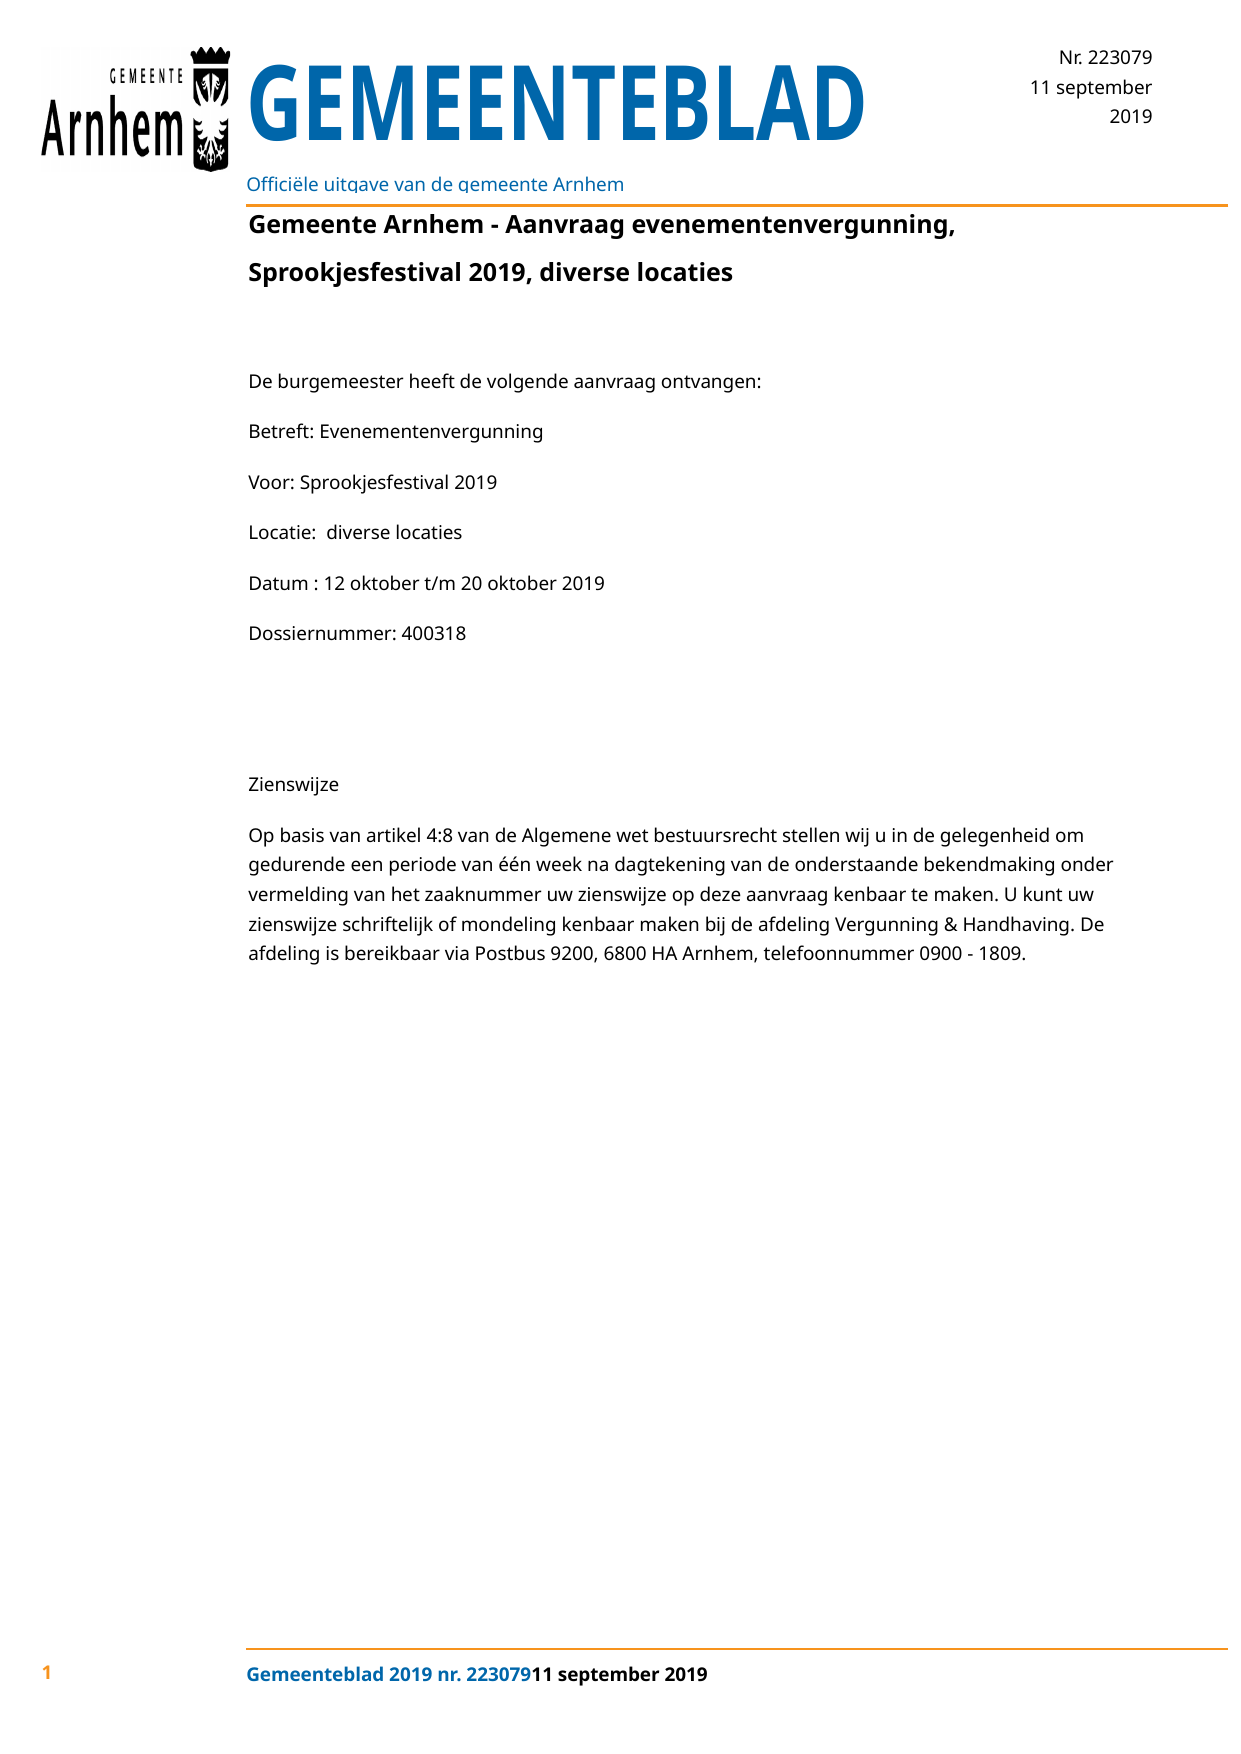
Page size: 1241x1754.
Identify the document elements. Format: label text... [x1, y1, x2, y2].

text Gemeente Arnhem - Aanvraag evenementenvergunning, Sprookjesfestival 2019, diverse locaties [248, 207, 1152, 288]
picture [41, 47, 231, 172]
text De burgemeester heeft de volgende aanvraag ontvangen: [248, 368, 1152, 394]
text Zienswijze [248, 772, 1152, 797]
text Op basis van artikel 4:8 van de Algemene wet bestuursrecht stellen wij u in de gelegenheid om gedurende een periode van één week na dagtekening van de onderstaande bekendmaking onder vermelding van het zaaknummer uw zienswijze op deze aanvraag kenbaar te maken. U kunt uw zienswijze schriftelijk of mondeling kenbaar maken bij de afdeling Vergunning & Handhaving. De afdeling is bereikbaar via Postbus 9200, 6800 HA Arnhem, telefoonnummer 0900 - 1809. [248, 822, 1152, 966]
text Datum : 12 oktober t/m 20 oktober 2019 [248, 570, 1152, 596]
text Locatie: diverse locaties [248, 519, 1152, 545]
text Betreft: Evenementenvergunning [248, 419, 1152, 444]
text Voor: Sprookjesfestival 2019 [248, 469, 1152, 495]
text Dossiernummer: 400318 [248, 620, 1152, 646]
